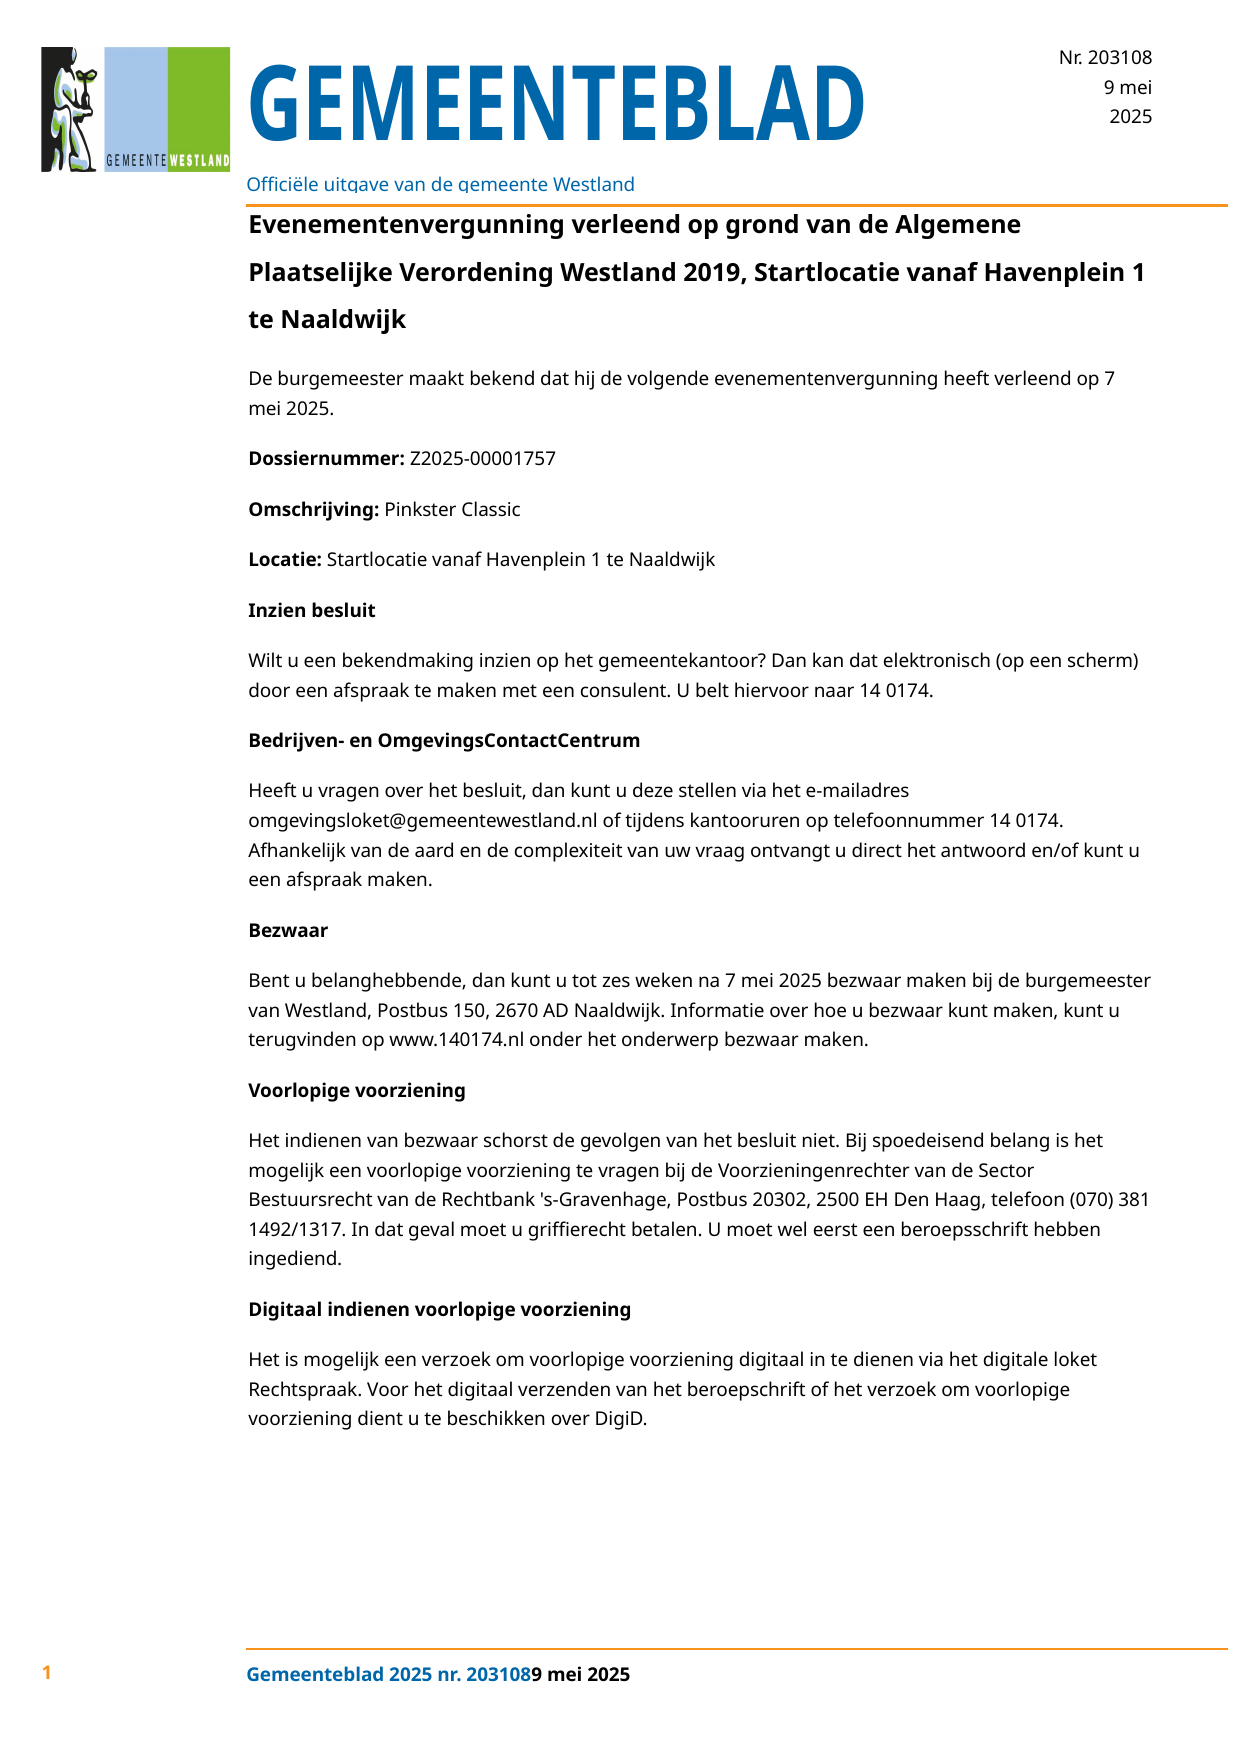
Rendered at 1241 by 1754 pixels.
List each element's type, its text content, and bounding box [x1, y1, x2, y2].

text Heeft u vragen over het besluit, dan kunt u deze stellen via het e-mailadres omgevingsloket@gemeentewestland.nl of tijdens kantooruren op telefoonnummer 14 0174. Afhankelijk van de aard en de complexiteit van uw vraag ontvangt u direct het antwoord en/of kunt u een afspraak maken. [248, 778, 1152, 892]
text Het is mogelijk een verzoek om voorlopige voorziening digitaal in te dienen via het digitale loket Rechtspraak. Voor het digitaal verzenden van het beroepschrift of het verzoek om voorlopige voorziening dient u te beschikken over DigiD. [248, 1346, 1152, 1431]
text Voorlopige voorziening [248, 1077, 1152, 1102]
text Bedrijven- en OmgevingsContactCentrum [248, 727, 1152, 753]
text Dossiernummer: Z2025-00001757 [248, 446, 1152, 471]
text Locatie: Startlocatie vanaf Havenplein 1 te Naaldwijk [248, 546, 1152, 572]
text Wilt u een bekendmaking inzien op het gemeentekantoor? Dan kan dat elektronisch (op een scherm) door een afspraak te maken met een consulent. U belt hiervoor naar 14 0174. [248, 647, 1152, 702]
text Bent u belanghebbende, dan kunt u tot zes weken na 7 mei 2025 bezwaar maken bij de burgemeester van Westland, Postbus 150, 2670 AD Naaldwijk. Informatie over hoe u bezwaar kunt maken, kunt u terugvinden op www.140174.nl onder het onderwerp bezwaar maken. [248, 967, 1152, 1052]
text Het indienen van bezwaar schorst de gevolgen van het besluit niet. Bij spoedeisend belang is het mogelijk een voorlopige voorziening te vragen bij de Voorzieningenrechter van de Sector Bestuursrecht van de Rechtbank 's-Gravenhage, Postbus 20302, 2500 EH Den Haag, telefoon (070) 381 1492/1317. In dat geval moet u griffierecht betalen. U moet wel eerst een beroepsschrift hebben ingediend. [248, 1127, 1152, 1271]
text Digitaal indienen voorlopige voorziening [248, 1296, 1152, 1322]
text Omschrijving: Pinkster Classic [248, 496, 1152, 522]
text Bezwaar [248, 917, 1152, 942]
text Evenementenvergunning verleend op grond van de Algemene Plaatselijke Verordening Westland 2019, Startlocatie vanaf Havenplein 1 te Naaldwijk [248, 207, 1152, 336]
text De burgemeester maakt bekend dat hij de volgende evenementenvergunning heeft verleend op 7 mei 2025. [248, 366, 1152, 421]
text Inzien besluit [248, 597, 1152, 622]
picture [41, 47, 231, 172]
